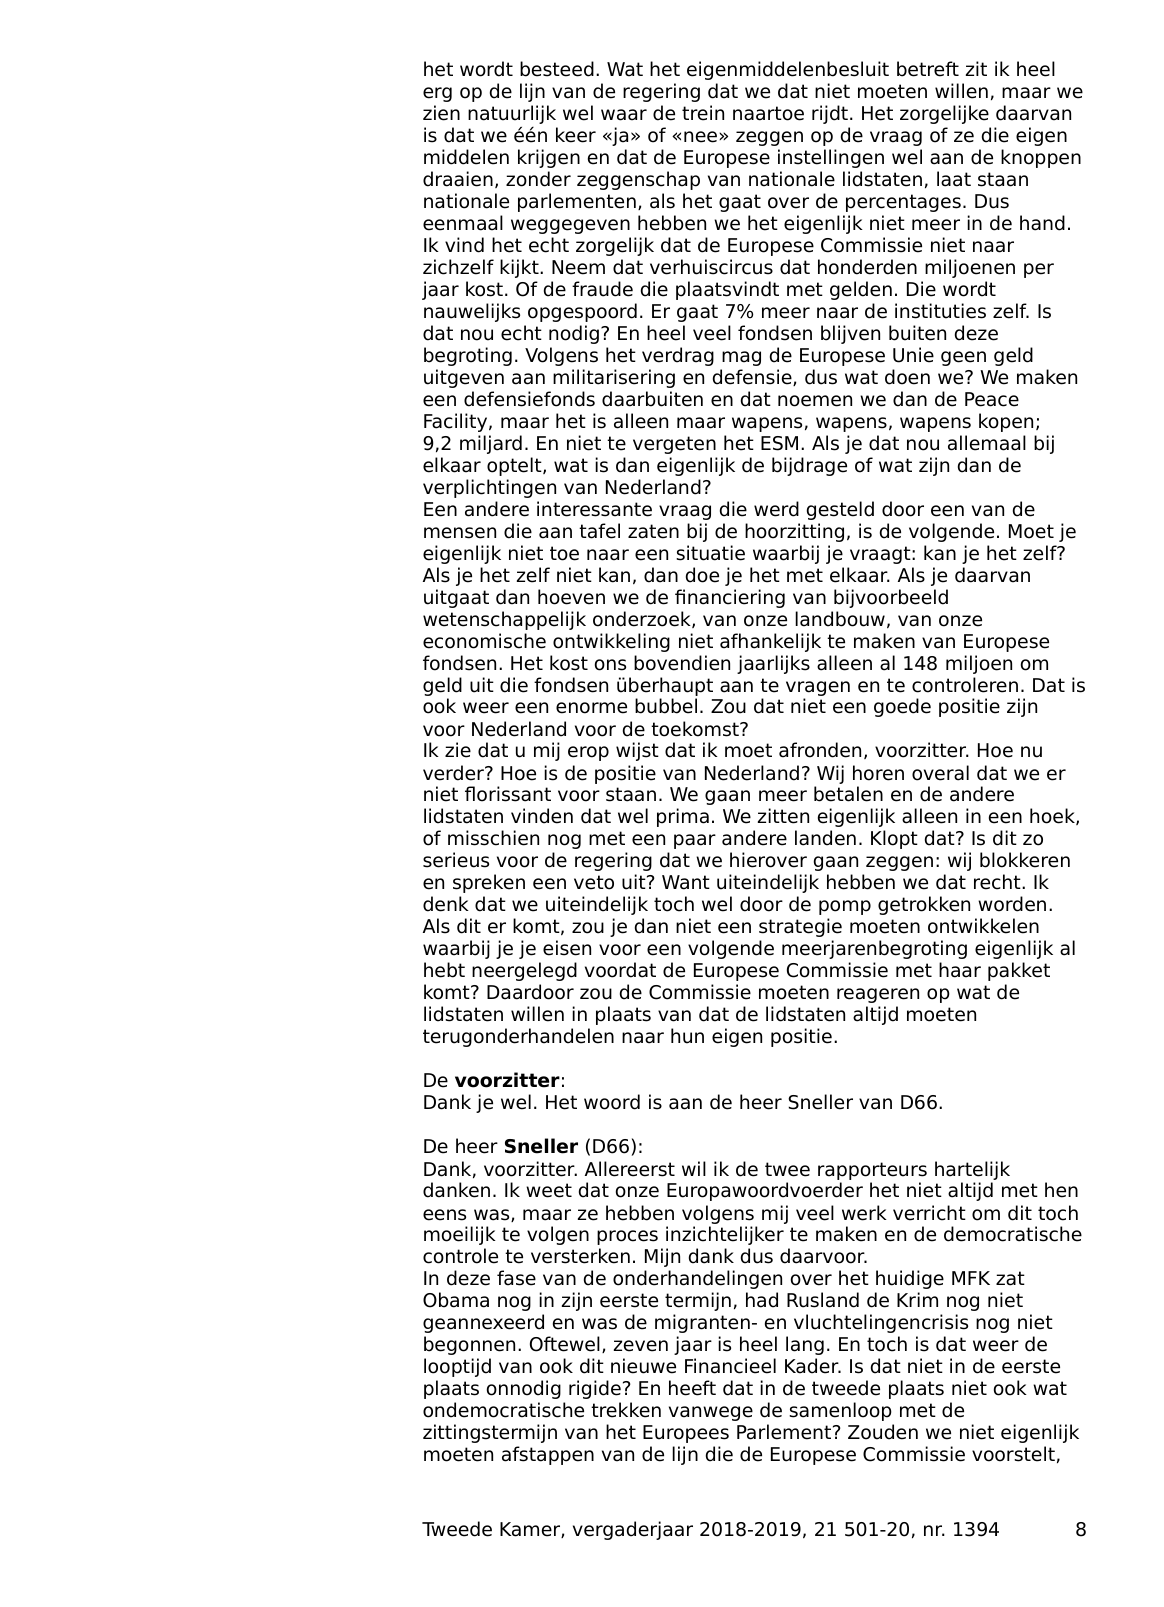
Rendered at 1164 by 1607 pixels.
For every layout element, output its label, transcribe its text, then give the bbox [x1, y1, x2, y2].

text Dank, voorzitter. Allereerst wil ik de twee rapporteurs hartelijk danken. Ik weet dat onze Europawoordvoerder het niet altijd met hen eens was, maar ze hebben volgens mij veel werk verricht om dit toch moeilijk te volgen proces inzichtelijker te maken en de democratische controle te versterken. Mijn dank dus daarvoor. [422, 1158, 1087, 1268]
text het wordt besteed. Wat het eigenmiddelenbesluit betreft zit ik heel erg op de lijn van de regering dat we dat niet moeten willen, maar we zien natuurlijk wel waar de trein naartoe rijdt. Het zorgelijke daarvan is dat we één keer «ja» of «nee» zeggen op de vraag of ze die eigen middelen krijgen en dat de Europese instellingen wel aan de knoppen draaien, zonder zeggenschap van nationale lidstaten, laat staan nationale parlementen, als het gaat over de percentages. Dus eenmaal weggegeven hebben we het eigenlijk niet meer in de hand. [422, 59, 1087, 235]
text Dank je wel. Het woord is aan de heer Sneller van D66. [422, 1092, 1087, 1114]
text De heer Sneller (D66): [422, 1136, 1087, 1158]
text Ik zie dat u mij erop wijst dat ik moet afronden, voorzitter. Hoe nu verder? Hoe is de positie van Nederland? Wij horen overal dat we er niet florissant voor staan. We gaan meer betalen en de andere lidstaten vinden dat wel prima. We zitten eigenlijk alleen in een hoek, of misschien nog met een paar andere landen. Klopt dat? Is dit zo serieus voor de regering dat we hierover gaan zeggen: wij blokkeren en spreken een veto uit? Want uiteindelijk hebben we dat recht. Ik denk dat we uiteindelijk toch wel door de pomp getrokken worden. Als dit er komt, zou je dan niet een strategie moeten ontwikkelen waarbij je je eisen voor een volgende meerjarenbegroting eigenlijk al hebt neergelegd voordat de Europese Commissie met haar pakket komt? Daardoor zou de Commissie moeten reageren op wat de lidstaten willen in plaats van dat de lidstaten altijd moeten terugonderhandelen naar hun eigen positie. [422, 740, 1087, 1048]
text Een andere interessante vraag die werd gesteld door een van de mensen die aan tafel zaten bij de hoorzitting, is de volgende. Moet je eigenlijk niet toe naar een situatie waarbij je vraagt: kan je het zelf? Als je het zelf niet kan, dan doe je het met elkaar. Als je daarvan uitgaat dan hoeven we de financiering van bijvoorbeeld wetenschappelijk onderzoek, van onze landbouw, van onze economische ontwikkeling niet afhankelijk te maken van Europese fondsen. Het kost ons bovendien jaarlijks alleen al 148 miljoen om geld uit die fondsen überhaupt aan te vragen en te controleren. Dat is ook weer een enorme bubbel. Zou dat niet een goede positie zijn voor Nederland voor de toekomst? [422, 499, 1087, 740]
text De voorzitter: [422, 1070, 1087, 1092]
text In deze fase van de onderhandelingen over het huidige MFK zat Obama nog in zijn eerste termijn, had Rusland de Krim nog niet geannexeerd en was de migranten- en vluchtelingencrisis nog niet begonnen. Oftewel, zeven jaar is heel lang. En toch is dat weer de looptijd van ook dit nieuwe Financieel Kader. Is dat niet in de eerste plaats onnodig rigide? En heeft dat in de tweede plaats niet ook wat ondemocratische trekken vanwege de samenloop met de zittingstermijn van het Europees Parlement? Zouden we niet eigenlijk moeten afstappen van de lijn die de Europese Commissie voorstelt, [422, 1268, 1087, 1466]
text Ik vind het echt zorgelijk dat de Europese Commissie niet naar zichzelf kijkt. Neem dat verhuiscircus dat honderden miljoenen per jaar kost. Of de fraude die plaatsvindt met gelden. Die wordt nauwelijks opgespoord. Er gaat 7% meer naar de instituties zelf. Is dat nou echt nodig? En heel veel fondsen blijven buiten deze begroting. Volgens het verdrag mag de Europese Unie geen geld uitgeven aan militarisering en defensie, dus wat doen we? We maken een defensiefonds daarbuiten en dat noemen we dan de Peace Facility, maar het is alleen maar wapens, wapens, wapens kopen; 9,2 miljard. En niet te vergeten het ESM. Als je dat nou allemaal bij elkaar optelt, wat is dan eigenlijk de bijdrage of wat zijn dan de verplichtingen van Nederland? [422, 235, 1087, 499]
